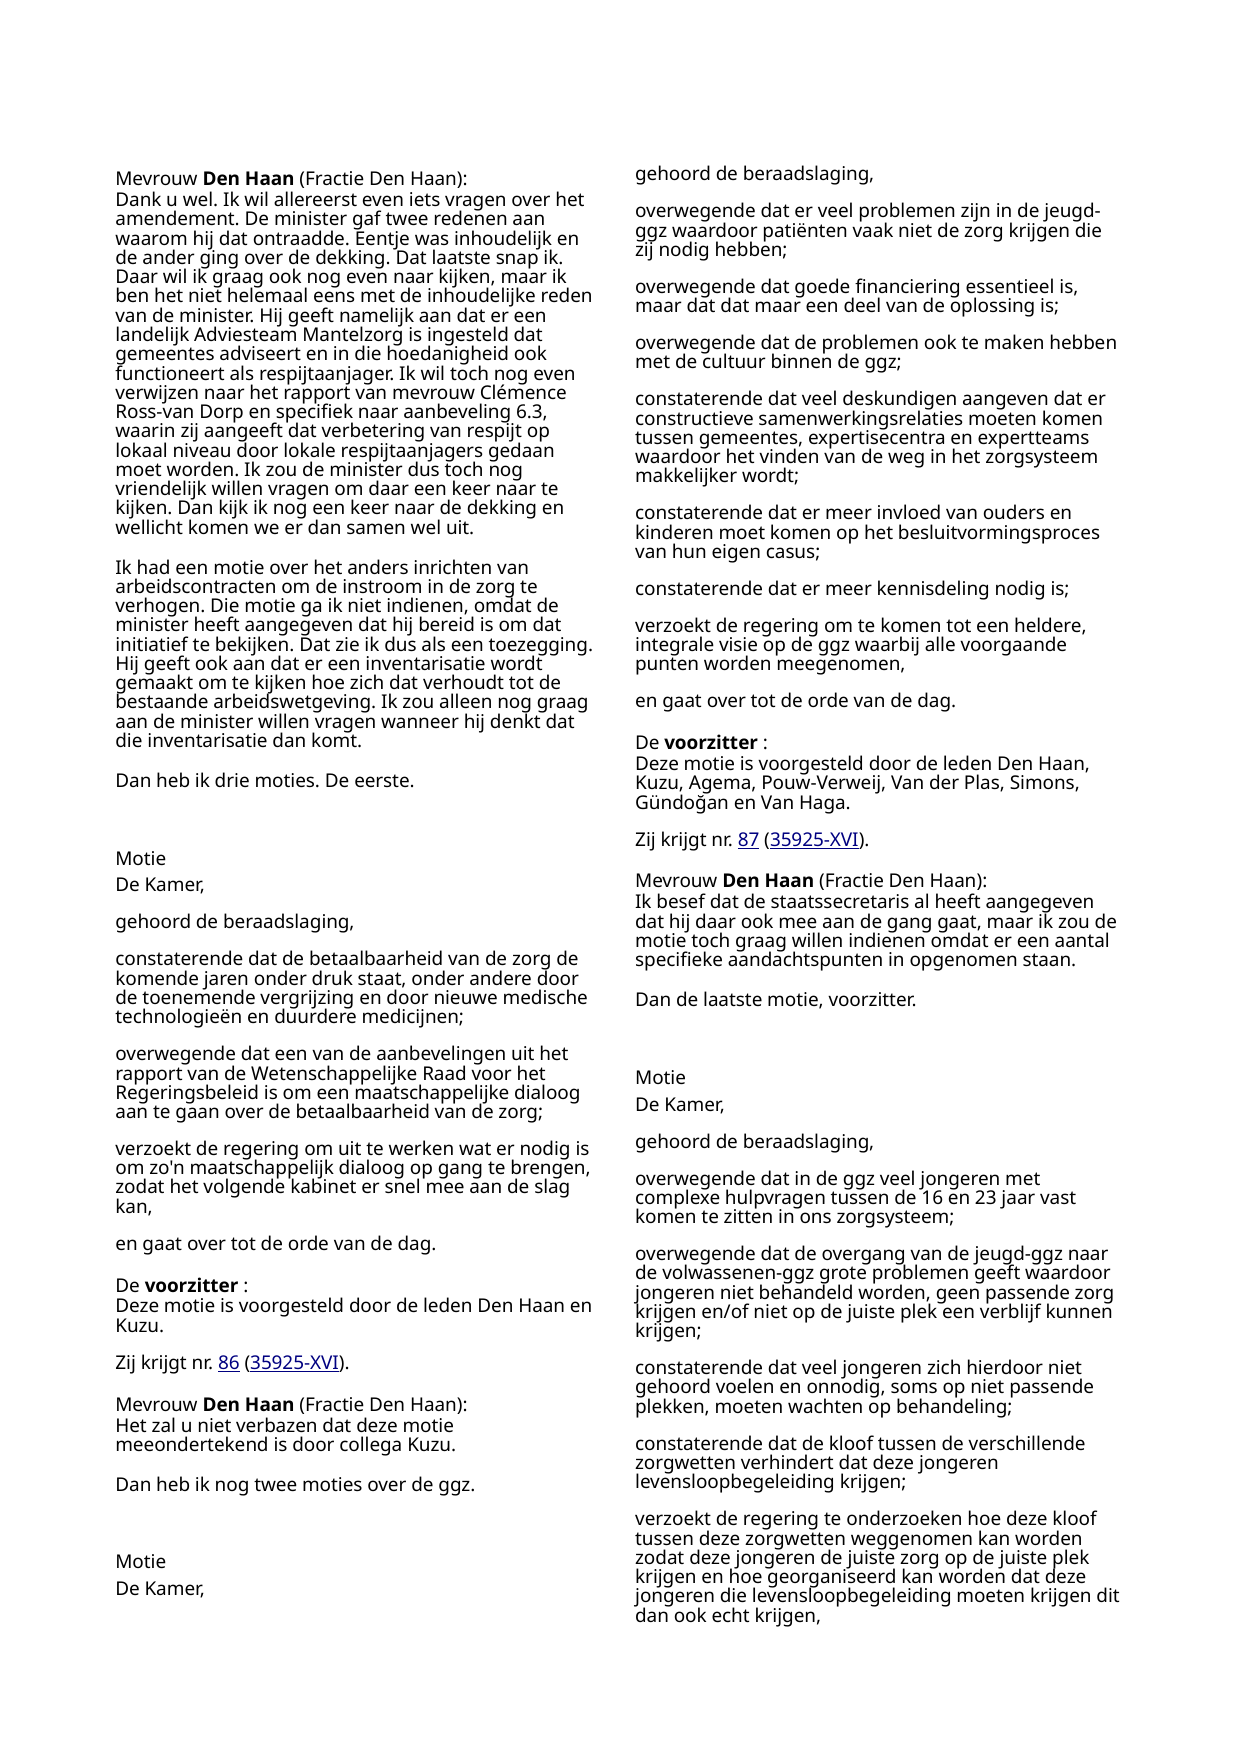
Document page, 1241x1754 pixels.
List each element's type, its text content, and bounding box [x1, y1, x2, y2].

text De Kamer, [635, 1096, 1125, 1115]
text Motie [115, 1548, 605, 1574]
text constaterende dat er meer invloed van ouders en kinderen moet komen op het besluitvormingsproces van hun eigen casus; [635, 504, 1125, 562]
text Deze motie is voorgesteld door de leden Den Haan, Kuzu, Agema, Pouw-Verweij, Van der Plas, Simons, Gündoğan en Van Haga. [635, 755, 1125, 813]
text Mevrouw Den Haan (Fractie Den Haan): [635, 868, 1125, 893]
text De Kamer, [115, 1580, 605, 1599]
text overwegende dat goede financiering essentieel is, maar dat dat maar een deel van de oplossing is; [635, 278, 1125, 316]
text De voorzitter : [115, 1272, 605, 1297]
text Het zal u niet verbazen dat deze motie meeondertekend is door collega Kuzu. [115, 1417, 605, 1455]
text Zij krijgt nr. 86 (35925-XVI). [115, 1354, 605, 1373]
text en gaat over tot de orde van de dag. [115, 1235, 605, 1254]
text verzoekt de regering om te komen tot een heldere, integrale visie op de ggz waarbij alle voorgaande punten worden meegenomen, [635, 617, 1125, 675]
text Motie [115, 845, 605, 871]
text De voorzitter : [635, 729, 1125, 755]
text Mevrouw Den Haan (Fractie Den Haan): [115, 1391, 605, 1417]
text Mevrouw Den Haan (Fractie Den Haan): [115, 165, 605, 191]
text constaterende dat de betaalbaarheid van de zorg de komende jaren onder druk staat, onder andere door de toenemende vergrijzing en door nieuwe medische technologieën en duurdere medicijnen; [115, 950, 605, 1027]
text verzoekt de regering om uit te werken wat er nodig is om zo'n maatschappelijk dialoog op gang te brengen, zodat het volgende kabinet er snel mee aan de slag kan, [115, 1140, 605, 1217]
text De Kamer, [115, 876, 605, 896]
text en gaat over tot de orde van de dag. [635, 692, 1125, 712]
text Motie [635, 1064, 1125, 1090]
text constaterende dat er meer kennisdeling nodig is; [635, 580, 1125, 599]
text Ik had een motie over het anders inrichten van arbeidscontracten om de instroom in de zorg te verhogen. Die motie ga ik niet indienen, omdat de minister heeft aangegeven dat hij bereid is om dat initiatief te bekijken. Dat zie ik dus als een toezegging. Hij geeft ook aan dat er een inventarisatie wordt gemaakt om te kijken hoe zich dat verhoudt tot de bestaande arbeidswetgeving. Ik zou alleen nog graag aan de minister willen vragen wanneer hij denkt dat die inventarisatie dan komt. [115, 559, 605, 751]
text Dank u wel. Ik wil allereerst even iets vragen over het amendement. De minister gaf twee redenen aan waarom hij dat ontraadde. Eentje was inhoudelijk en de ander ging over de dekking. Dat laatste snap ik. Daar wil ik graag ook nog even naar kijken, maar ik ben het niet helemaal eens met de inhoudelijke reden van de minister. Hij geeft namelijk aan dat er een landelijk Adviesteam Mantelzorg is ingesteld dat gemeentes adviseert en in die hoedanigheid ook functioneert als respijtaanjager. Ik wil toch nog even verwijzen naar het rapport van mevrouw Clémence Ross-van Dorp en specifiek naar aanbeveling 6.3, waarin zij aangeeft dat verbetering van respijt op lokaal niveau door lokale respijtaanjagers gedaan moet worden. Ik zou de minister dus toch nog vriendelijk willen vragen om daar een keer naar te kijken. Dan kijk ik nog een keer naar de dekking en wellicht komen we er dan samen wel uit. [115, 191, 605, 538]
text overwegende dat in de ggz veel jongeren met complexe hulpvragen tussen de 16 en 23 jaar vast komen te zitten in ons zorgsysteem; [635, 1169, 1125, 1227]
text overwegende dat de overgang van de jeugd-ggz naar de volwassenen-ggz grote problemen geeft waardoor jongeren niet behandeld worden, geen passende zorg krijgen en/of niet op de juiste plek een verblijf kunnen krijgen; [635, 1245, 1125, 1341]
text constaterende dat de kloof tussen de verschillende zorgwetten verhindert dat deze jongeren levensloopbegeleiding krijgen; [635, 1435, 1125, 1492]
text verzoekt de regering te onderzoeken hoe deze kloof tussen deze zorgwetten weggenomen kan worden zodat deze jongeren de juiste zorg op de juiste plek krijgen en hoe georganiseerd kan worden dat deze jongeren die levensloopbegeleiding moeten krijgen dit dan ook echt krijgen, [635, 1510, 1125, 1626]
text gehoord de beraadslaging, [635, 165, 1125, 184]
text Dan de laatste motie, voorzitter. [635, 991, 1125, 1011]
text gehoord de beraadslaging, [115, 913, 605, 933]
text overwegende dat er veel problemen zijn in de jeugd-ggz waardoor patiënten vaak niet de zorg krijgen die zij nodig hebben; [635, 202, 1125, 260]
text gehoord de beraadslaging, [635, 1133, 1125, 1152]
text constaterende dat veel deskundigen aangeven dat er constructieve samenwerkingsrelaties moeten komen tussen gemeentes, expertisecentra en expertteams waardoor het vinden van de weg in het zorgsysteem makkelijker wordt; [635, 390, 1125, 487]
text Dan heb ik drie moties. De eerste. [115, 772, 605, 791]
text Zij krijgt nr. 87 (35925-XVI). [635, 831, 1125, 850]
text constaterende dat veel jongeren zich hierdoor niet gehoord voelen en onnodig, soms op niet passende plekken, moeten wachten op behandeling; [635, 1359, 1125, 1417]
text overwegende dat de problemen ook te maken hebben met de cultuur binnen de ggz; [635, 334, 1125, 373]
text Ik besef dat de staatssecretaris al heeft aangegeven dat hij daar ook mee aan de gang gaat, maar ik zou de motie toch graag willen indienen omdat er een aantal specifieke aandachtspunten in opgenomen staan. [635, 893, 1125, 971]
text Dan heb ik nog twee moties over de ggz. [115, 1476, 605, 1495]
text Deze motie is voorgesteld door de leden Den Haan en Kuzu. [115, 1297, 605, 1336]
text overwegende dat een van de aanbevelingen uit het rapport van de Wetenschappelijke Raad voor het Regeringsbeleid is om een maatschappelijke dialoog aan te gaan over de betaalbaarheid van de zorg; [115, 1045, 605, 1122]
